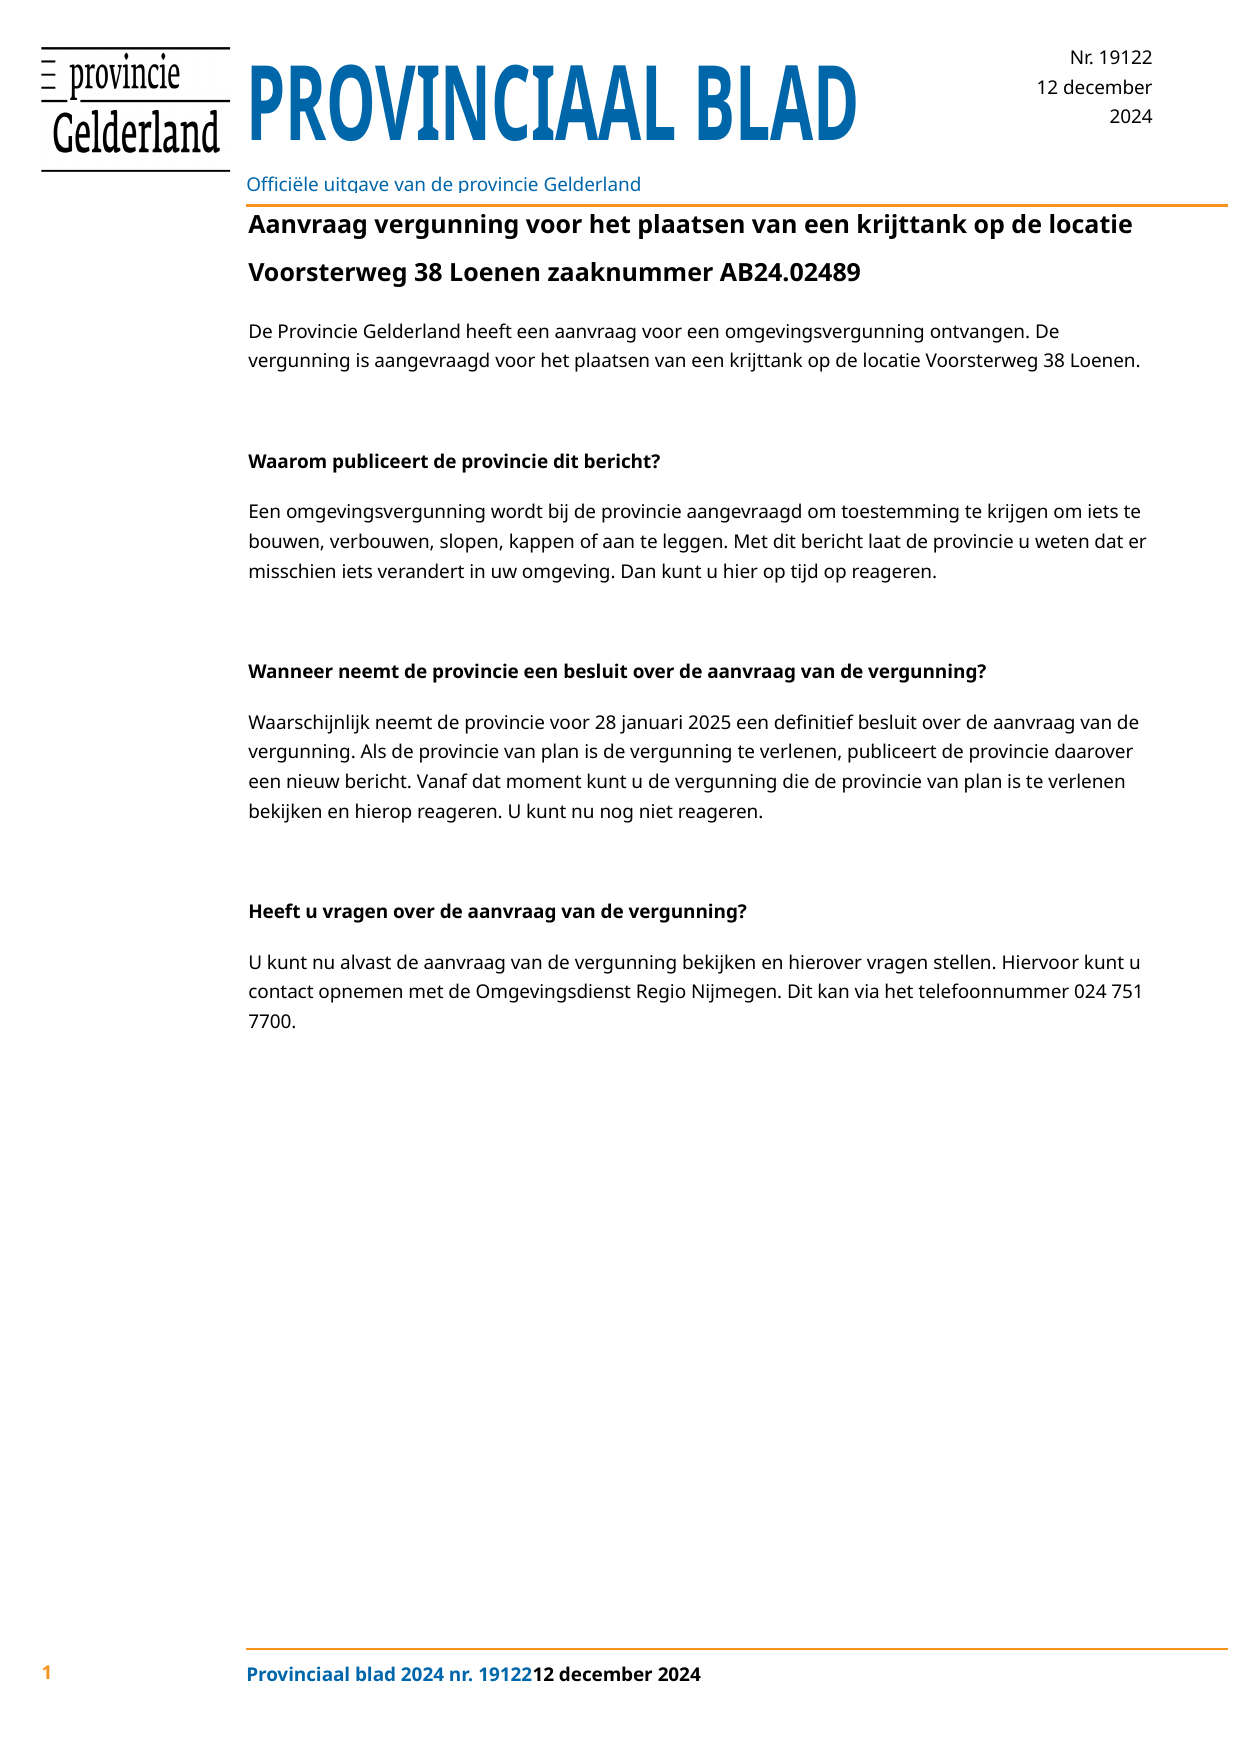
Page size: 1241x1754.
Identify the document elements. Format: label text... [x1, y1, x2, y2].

text Aanvraag vergunning voor het plaatsen van een krijttank op de locatie Voorsterweg 38 Loenen zaaknummer AB24.02489 [248, 207, 1152, 288]
text U kunt nu alvast de aanvraag van de vergunning bekijken en hierover vragen stellen. Hiervoor kunt u contact opnemen met de Omgevingsdienst Regio Nijmegen. Dit kan via het telefoonnummer 024 751 7700. [248, 949, 1152, 1034]
text Heeft u vragen over de aanvraag van de vergunning? [248, 899, 1152, 924]
text De Provincie Gelderland heeft een aanvraag voor een omgevingsvergunning ontvangen. De vergunning is aangevraagd voor het plaatsen van een krijttank op de locatie Voorsterweg 38 Loenen. [248, 318, 1152, 373]
text Wanneer neemt de provincie een besluit over de aanvraag van de vergunning? [248, 659, 1152, 684]
text Een omgevingsvergunning wordt bij de provincie aangevraagd om toestemming te krijgen om iets te bouwen, verbouwen, slopen, kappen of aan te leggen. Met dit bericht laat de provincie u weten dat er misschien iets verandert in uw omgeving. Dan kunt u hier op tijd op reageren. [248, 499, 1152, 584]
text Waarom publiceert de provincie dit bericht? [248, 448, 1152, 474]
picture [41, 47, 231, 172]
text Waarschijnlijk neemt de provincie voor 28 januari 2025 een definitief besluit over de aanvraag van de vergunning. Als de provincie van plan is de vergunning te verlenen, publiceert de provincie daarover een nieuw bericht. Vanaf dat moment kunt u de vergunning die de provincie van plan is te verlenen bekijken en hierop reageren. U kunt nu nog niet reageren. [248, 709, 1152, 824]
